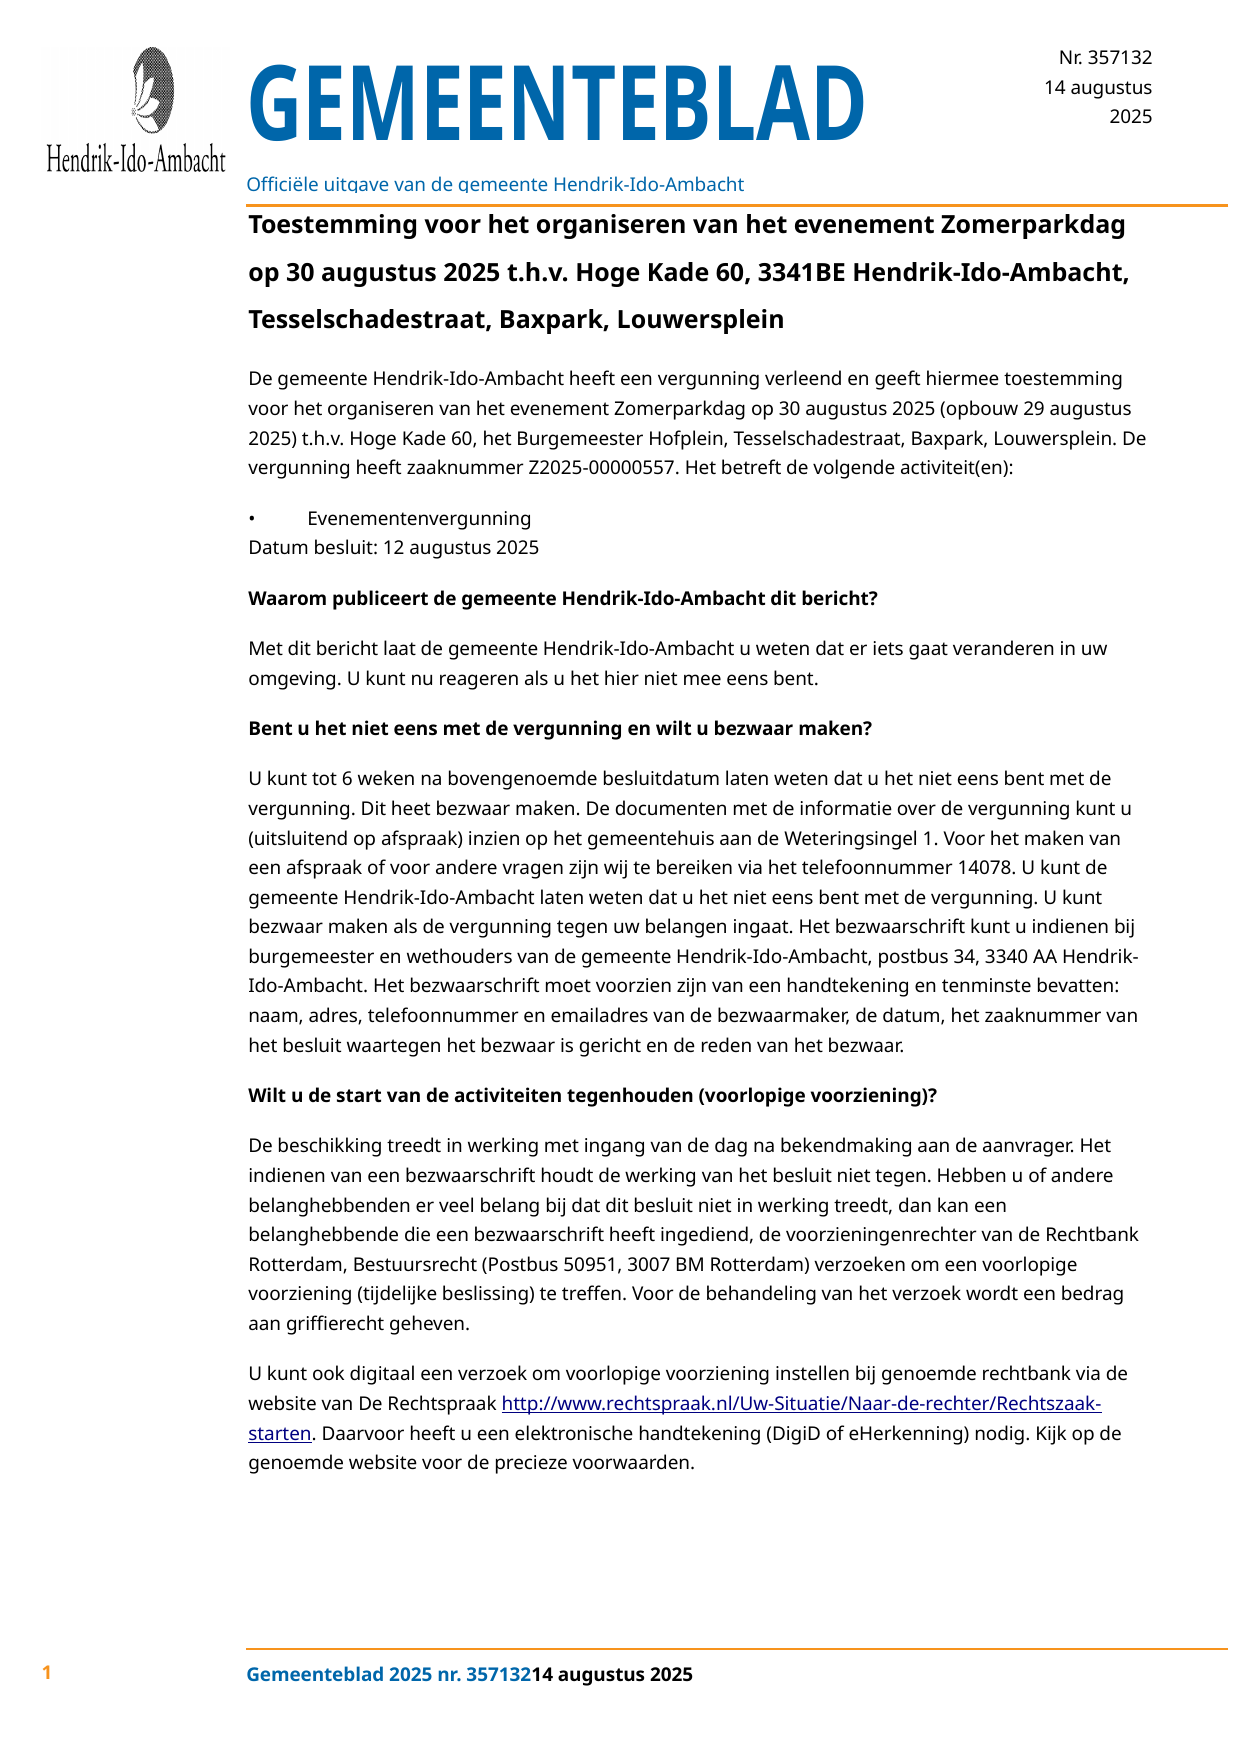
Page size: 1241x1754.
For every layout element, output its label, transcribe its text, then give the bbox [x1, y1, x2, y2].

text Wilt u de start van de activiteiten tegenhouden (voorlopige voorziening)? [248, 1082, 1152, 1108]
text De beschikking treedt in werking met ingang van de dag na bekendmaking aan de aanvrager. Het indienen van een bezwaarschrift houdt de werking van het besluit niet tegen. Hebben u of andere belanghebbenden er veel belang bij dat dit besluit niet in werking treedt, dan kan een belanghebbende die een bezwaarschrift heeft ingediend, de voorzieningenrechter van de Rechtbank Rotterdam, Bestuursrecht (Postbus 50951, 3007 BM Rotterdam) verzoeken om een voorlopige voorziening (tijdelijke beslissing) te treffen. Voor de behandeling van het verzoek wordt een bedrag aan griffierecht geheven. [248, 1133, 1152, 1336]
text Waarom publiceert de gemeente Hendrik-Ido-Ambacht dit bericht? [248, 585, 1152, 610]
text U kunt ook digitaal een verzoek om voorlopige voorziening instellen bij genoemde rechtbank via de website van De Rechtspraak http://www.rechtspraak.nl/Uw-Situatie/Naar-de-rechter/Rechtszaak-starten. Daarvoor heeft u een elektronische handtekening (DigiD of eHerkenning) nodig. Kijk op de genoemde website voor de precieze voorwaarden. [248, 1361, 1152, 1475]
picture [41, 47, 231, 172]
text Datum besluit: 12 augustus 2025 [248, 534, 1152, 560]
text De gemeente Hendrik-Ido-Ambacht heeft een vergunning verleend en geeft hiermee toestemming voor het organiseren van het evenement Zomerparkdag op 30 augustus 2025 (opbouw 29 augustus 2025) t.h.v. Hoge Kade 60, het Burgemeester Hofplein, Tesselschadestraat, Baxpark, Louwersplein. De vergunning heeft zaaknummer Z2025-00000557. Het betreft de volgende activiteit(en): [248, 366, 1152, 480]
text Bent u het niet eens met de vergunning en wilt u bezwaar maken? [248, 715, 1152, 741]
text Toestemming voor het organiseren van het evenement Zomerparkdag op 30 augustus 2025 t.h.v. Hoge Kade 60, 3341BE Hendrik-Ido-Ambacht, Tesselschadestraat, Baxpark, Louwersplein [248, 207, 1152, 336]
text Met dit bericht laat de gemeente Hendrik-Ido-Ambacht u weten dat er iets gaat veranderen in uw omgeving. U kunt nu reageren als u het hier niet mee eens bent. [248, 635, 1152, 690]
list Evenementenvergunning [248, 505, 1152, 530]
text U kunt tot 6 weken na bovengenoemde besluitdatum laten weten dat u het niet eens bent met de vergunning. Dit heet bezwaar maken. De documenten met de informatie over de vergunning kunt u (uitsluitend op afspraak) inzien op het gemeentehuis aan de Weteringsingel 1. Voor het maken van een afspraak of voor andere vragen zijn wij te bereiken via het telefoonnummer 14078. U kunt de gemeente Hendrik-Ido-Ambacht laten weten dat u het niet eens bent met de vergunning. U kunt bezwaar maken als de vergunning tegen uw belangen ingaat. Het bezwaarschrift kunt u indienen bij burgemeester en wethouders van de gemeente Hendrik-Ido-Ambacht, postbus 34, 3340 AA Hendrik-Ido-Ambacht. Het bezwaarschrift moet voorzien zijn van een handtekening en tenminste bevatten: naam, adres, telefoonnummer en emailadres van de bezwaarmaker, de datum, het zaaknummer van het besluit waartegen het bezwaar is gericht en de reden van het bezwaar. [248, 766, 1152, 1057]
